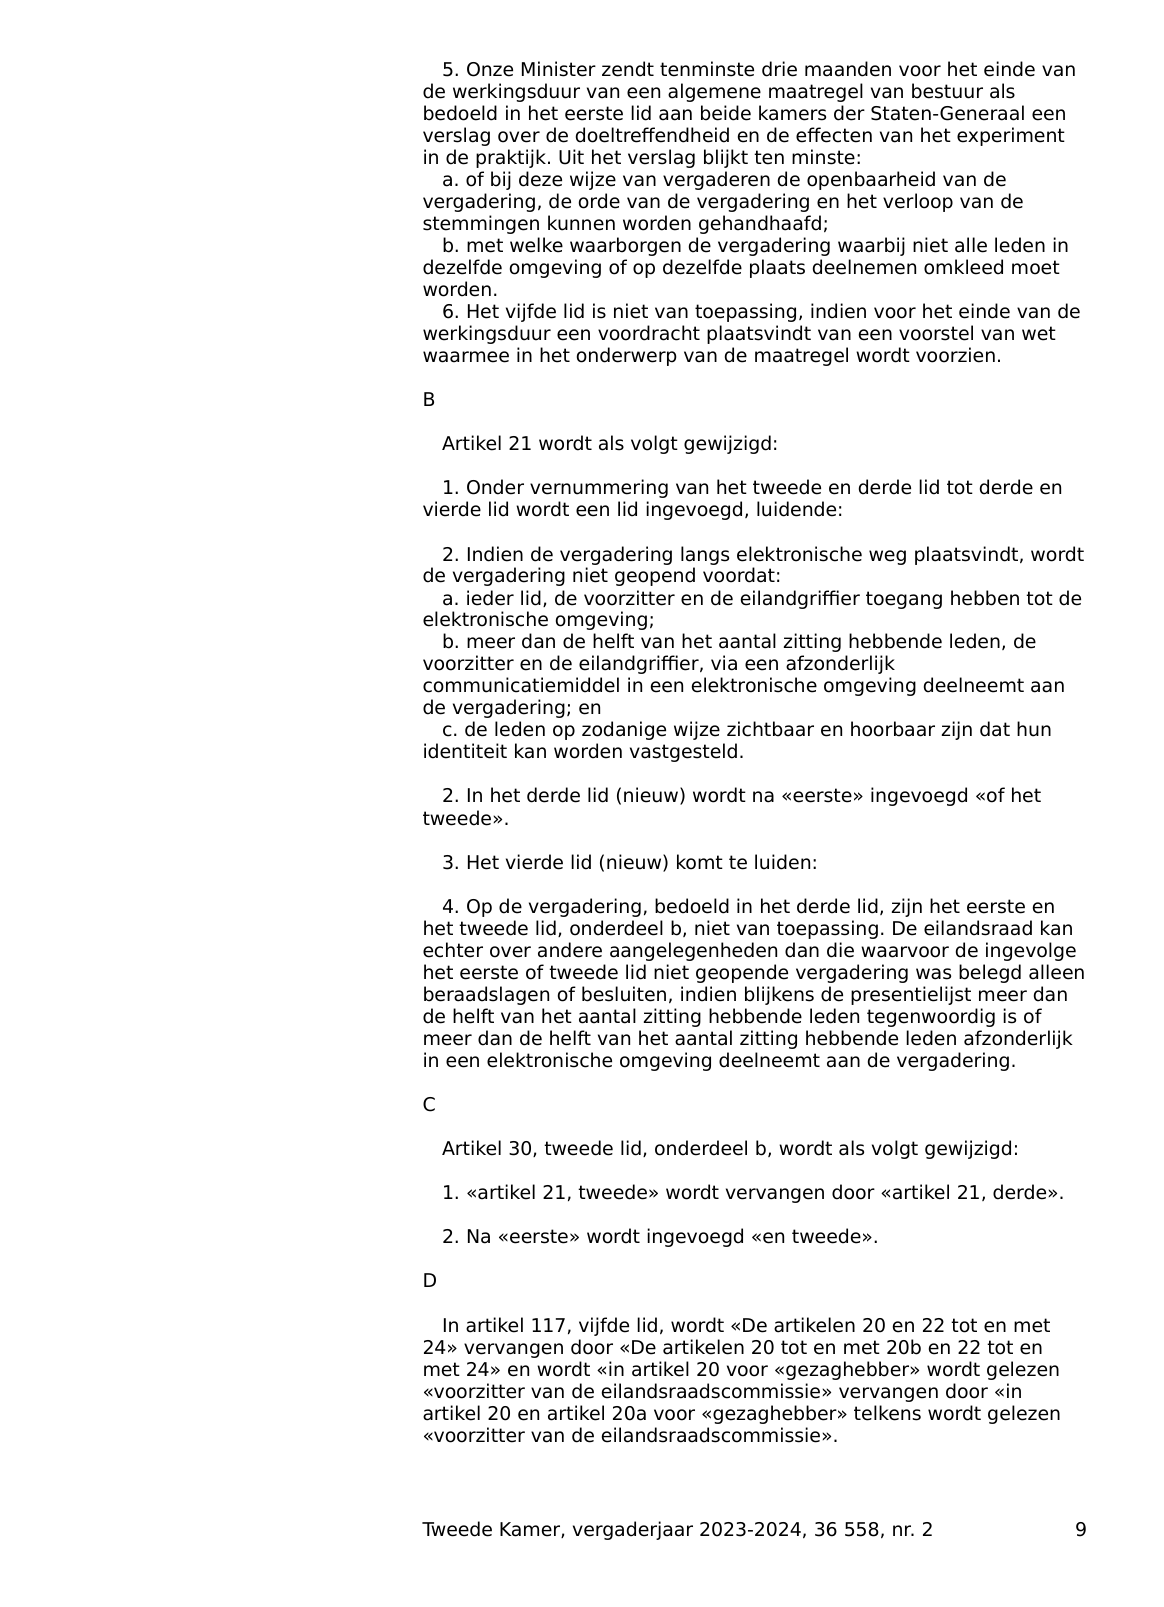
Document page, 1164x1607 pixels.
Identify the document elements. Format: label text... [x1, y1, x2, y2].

text D [422, 1270, 1087, 1292]
text In artikel 117, vijfde lid, wordt «De artikelen 20 en 22 tot en met 24» vervangen door «De artikelen 20 tot en met 20b en 22 tot en met 24» en wordt «in artikel 20 voor «gezaghebber» wordt gelezen «voorzitter van de eilandsraadscommissie» vervangen door «in artikel 20 en artikel 20a voor «gezaghebber» telkens wordt gelezen «voorzitter van de eilandsraadscommissie». [422, 1314, 1087, 1446]
text 2. Indien de vergadering langs elektronische weg plaatsvindt, wordt de vergadering niet geopend voordat: [422, 543, 1087, 587]
text b. met welke waarborgen de vergadering waarbij niet alle leden in dezelfde omgeving of op dezelfde plaats deelnemen omkleed moet worden. [422, 235, 1087, 301]
text Artikel 21 wordt als volgt gewijzigd: [422, 433, 1087, 455]
text 2. In het derde lid (nieuw) wordt na «eerste» ingevoegd «of het tweede». [422, 785, 1087, 829]
text Artikel 30, tweede lid, onderdeel b, wordt als volgt gewijzigd: [422, 1138, 1087, 1160]
text a. of bij deze wijze van vergaderen de openbaarheid van de vergadering, de orde van de vergadering en het verloop van de stemmingen kunnen worden gehandhaafd; [422, 169, 1087, 235]
text 1. «artikel 21, tweede» wordt vervangen door «artikel 21, derde». [422, 1182, 1087, 1204]
text B [422, 389, 1087, 411]
text 3. Het vierde lid (nieuw) komt te luiden: [422, 852, 1087, 873]
text 1. Onder vernummering van het tweede en derde lid tot derde en vierde lid wordt een lid ingevoegd, luidende: [422, 477, 1087, 521]
text 2. Na «eerste» wordt ingevoegd «en tweede». [422, 1226, 1087, 1248]
text 5. Onze Minister zendt tenminste drie maanden voor het einde van de werkingsduur van een algemene maatregel van bestuur als bedoeld in het eerste lid aan beide kamers der Staten-Generaal een verslag over de doeltreffendheid en de effecten van het experiment in de praktijk. Uit het verslag blijkt ten minste: [422, 59, 1087, 169]
text 6. Het vijfde lid is niet van toepassing, indien voor het einde van de werkingsduur een voordracht plaatsvindt van een voorstel van wet waarmee in het onderwerp van de maatregel wordt voorzien. [422, 301, 1087, 367]
text c. de leden op zodanige wijze zichtbaar en hoorbaar zijn dat hun identiteit kan worden vastgesteld. [422, 719, 1087, 763]
text a. ieder lid, de voorzitter en de eilandgriffier toegang hebben tot de elektronische omgeving; [422, 587, 1087, 631]
text b. meer dan de helft van het aantal zitting hebbende leden, de voorzitter en de eilandgriffier, via een afzonderlijk communicatiemiddel in een elektronische omgeving deelneemt aan de vergadering; en [422, 631, 1087, 719]
text C [422, 1094, 1087, 1116]
text 4. Op de vergadering, bedoeld in het derde lid, zijn het eerste en het tweede lid, onderdeel b, niet van toepassing. De eilandsraad kan echter over andere aangelegenheden dan die waarvoor de ingevolge het eerste of tweede lid niet geopende vergadering was belegd alleen beraadslagen of besluiten, indien blijkens de presentielijst meer dan de helft van het aantal zitting hebbende leden tegenwoordig is of meer dan de helft van het aantal zitting hebbende leden afzonderlijk in een elektronische omgeving deelneemt aan de vergadering. [422, 896, 1087, 1072]
